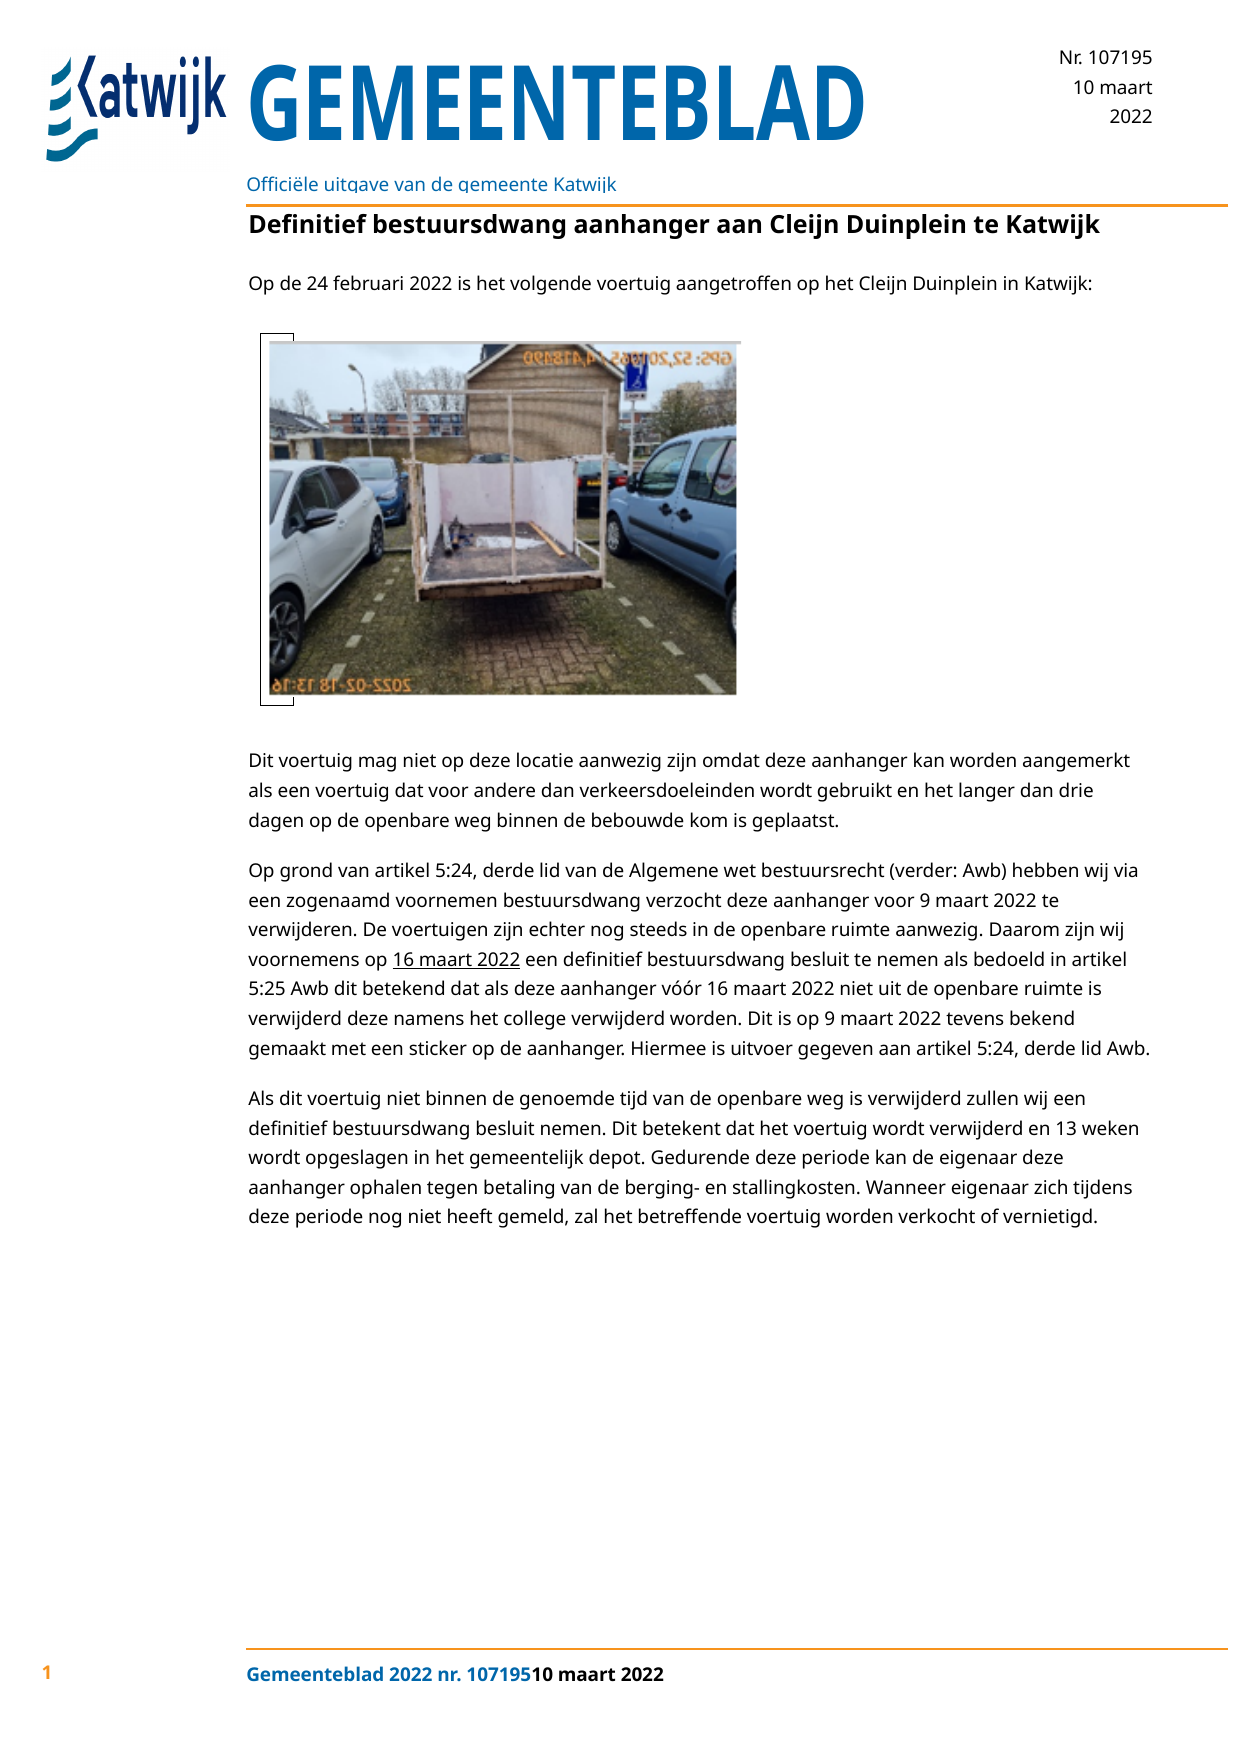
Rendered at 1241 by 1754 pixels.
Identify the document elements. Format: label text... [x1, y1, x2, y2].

text Op grond van artikel 5:24, derde lid van de Algemene wet bestuursrecht (verder: Awb) hebben wij via een zogenaamd voornemen bestuursdwang verzocht deze aanhanger voor 9 maart 2022 te verwijderen. De voertuigen zijn echter nog steeds in de openbare ruimte aanwezig. Daarom zijn wij voornemens op 16 maart 2022 een definitief bestuursdwang besluit te nemen als bedoeld in artikel 5:25 Awb dit betekend dat als deze aanhanger vóór 16 maart 2022 niet uit de openbare ruimte is verwijderd deze namens het college verwijderd worden. Dit is op 9 maart 2022 tevens bekend gemaakt met een sticker op de aanhanger. Hiermee is uitvoer gegeven aan artikel 5:24, derde lid Awb. [248, 857, 1152, 1060]
text Definitief bestuursdwang aanhanger aan Cleijn Duinplein te Katwijk [248, 207, 1152, 241]
picture [41, 47, 231, 172]
picture [268, 341, 742, 697]
text Als dit voertuig niet binnen de genoemde tijd van de openbare weg is verwijderd zullen wij een definitief bestuursdwang besluit nemen. Dit betekent dat het voertuig wordt verwijderd en 13 weken wordt opgeslagen in het gemeentelijk depot. Gedurende deze periode kan de eigenaar deze aanhanger ophalen tegen betaling van de berging- en stallingkosten. Wanneer eigenaar zich tijdens deze periode nog niet heeft gemeld, zal het betreffende voertuig worden verkocht of vernietigd. [248, 1085, 1152, 1229]
text Dit voertuig mag niet op deze locatie aanwezig zijn omdat deze aanhanger kan worden aangemerkt als een voertuig dat voor andere dan verkeersdoeleinden wordt gebruikt en het langer dan drie dagen op de openbare weg binnen de bebouwde kom is geplaatst. [248, 748, 1152, 832]
text Op de 24 februari 2022 is het volgende voertuig aangetroffen op het Cleijn Duinplein in Katwijk: [248, 270, 1152, 296]
